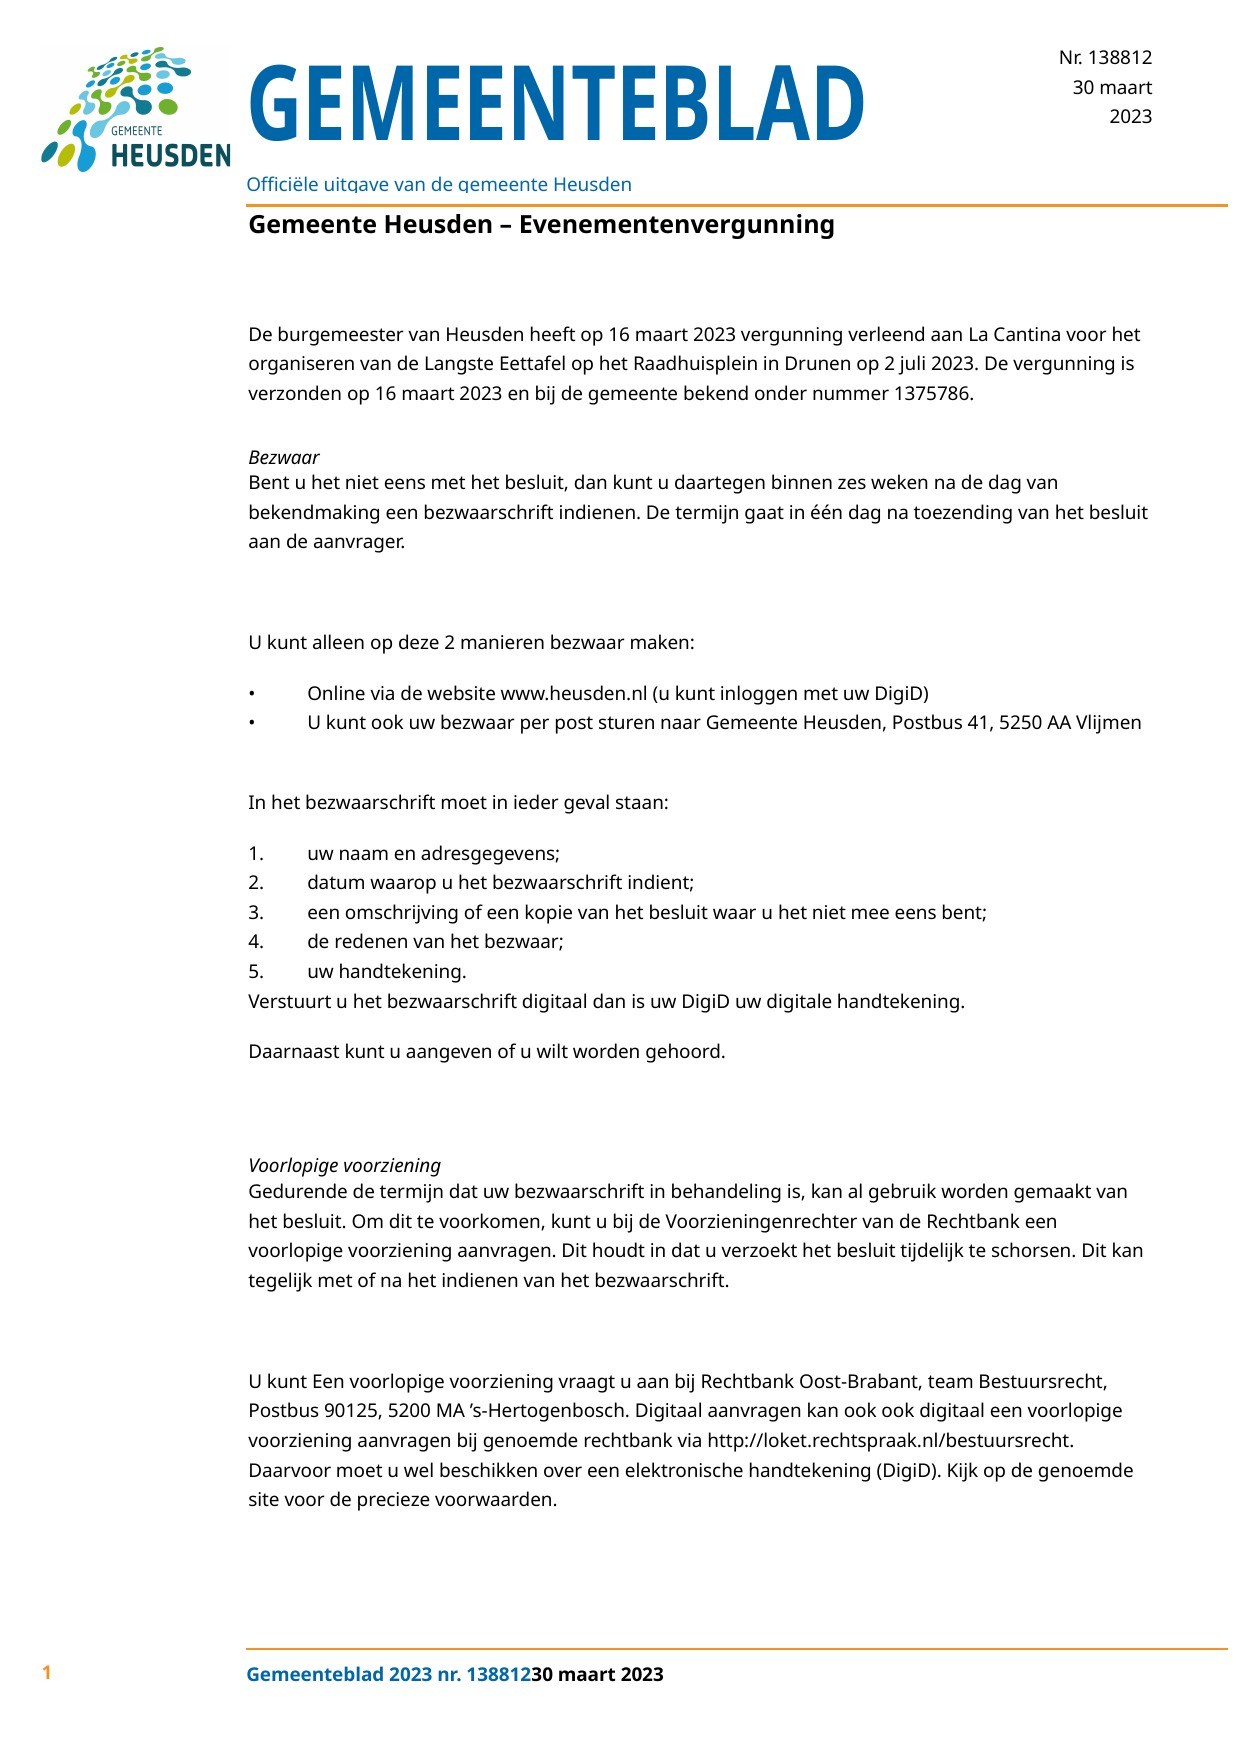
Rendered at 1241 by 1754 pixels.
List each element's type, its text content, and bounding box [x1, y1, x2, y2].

list een omschrijving of een kopie van het besluit waar u het niet mee eens bent; [248, 899, 1152, 925]
list datum waarop u het bezwaarschrift indient; [248, 869, 1152, 895]
text U kunt alleen op deze 2 manieren bezwaar maken: [248, 629, 1152, 655]
text Gemeente Heusden – Evenementenvergunning [248, 207, 1152, 241]
list uw naam en adresgegevens; [248, 840, 1152, 866]
list uw handtekening. [248, 958, 1152, 984]
text U kunt Een voorlopige voorziening vraagt u aan bij Rechtbank Oost-Brabant, team Bestuursrecht, Postbus 90125, 5200 MA ’s-Hertogenbosch. Digitaal aanvragen kan ook ook digitaal een voorlopige voorziening aanvragen bij genoemde rechtbank via http://loket.rechtspraak.nl/bestuursrecht. Daarvoor moet u wel beschikken over een elektronische handtekening (DigiD). Kijk op de genoemde site voor de precieze voorwaarden. [248, 1368, 1152, 1512]
text Bezwaar [248, 444, 1152, 469]
text Daarnaast kunt u aangeven of u wilt worden gehoord. [248, 1038, 1152, 1064]
list Online via de website www.heusden.nl (u kunt inloggen met uw DigiD) [248, 680, 1152, 706]
text De burgemeester van Heusden heeft op 16 maart 2023 vergunning verleend aan La Cantina voor het organiseren van de Langste Eettafel op het Raadhuisplein in Drunen op 2 juli 2023. De vergunning is verzonden op 16 maart 2023 en bij de gemeente bekend onder nummer 1375786. [248, 321, 1152, 406]
text In het bezwaarschrift moet in ieder geval staan: [248, 789, 1152, 815]
text Bent u het niet eens met het besluit, dan kunt u daartegen binnen zes weken na de dag van bekendmaking een bezwaarschrift indienen. De termijn gaat in één dag na toezending van het besluit aan de aanvrager. [248, 469, 1152, 554]
text Voorlopige voorziening [248, 1153, 1152, 1178]
list U kunt ook uw bezwaar per post sturen naar Gemeente Heusden, Postbus 41, 5250 AA Vlijmen [248, 709, 1152, 735]
list de redenen van het bezwaar; [248, 929, 1152, 954]
text Verstuurt u het bezwaarschrift digitaal dan is uw DigiD uw digitale handtekening. [248, 988, 1152, 1014]
text Gedurende de termijn dat uw bezwaarschrift in behandeling is, kan al gebruik worden gemaakt van het besluit. Om dit te voorkomen, kunt u bij de Voorzieningenrechter van de Rechtbank een voorlopige voorziening aanvragen. Dit houdt in dat u verzoekt het besluit tijdelijk te schorsen. Dit kan tegelijk met of na het indienen van het bezwaarschrift. [248, 1178, 1152, 1293]
picture [41, 47, 231, 172]
